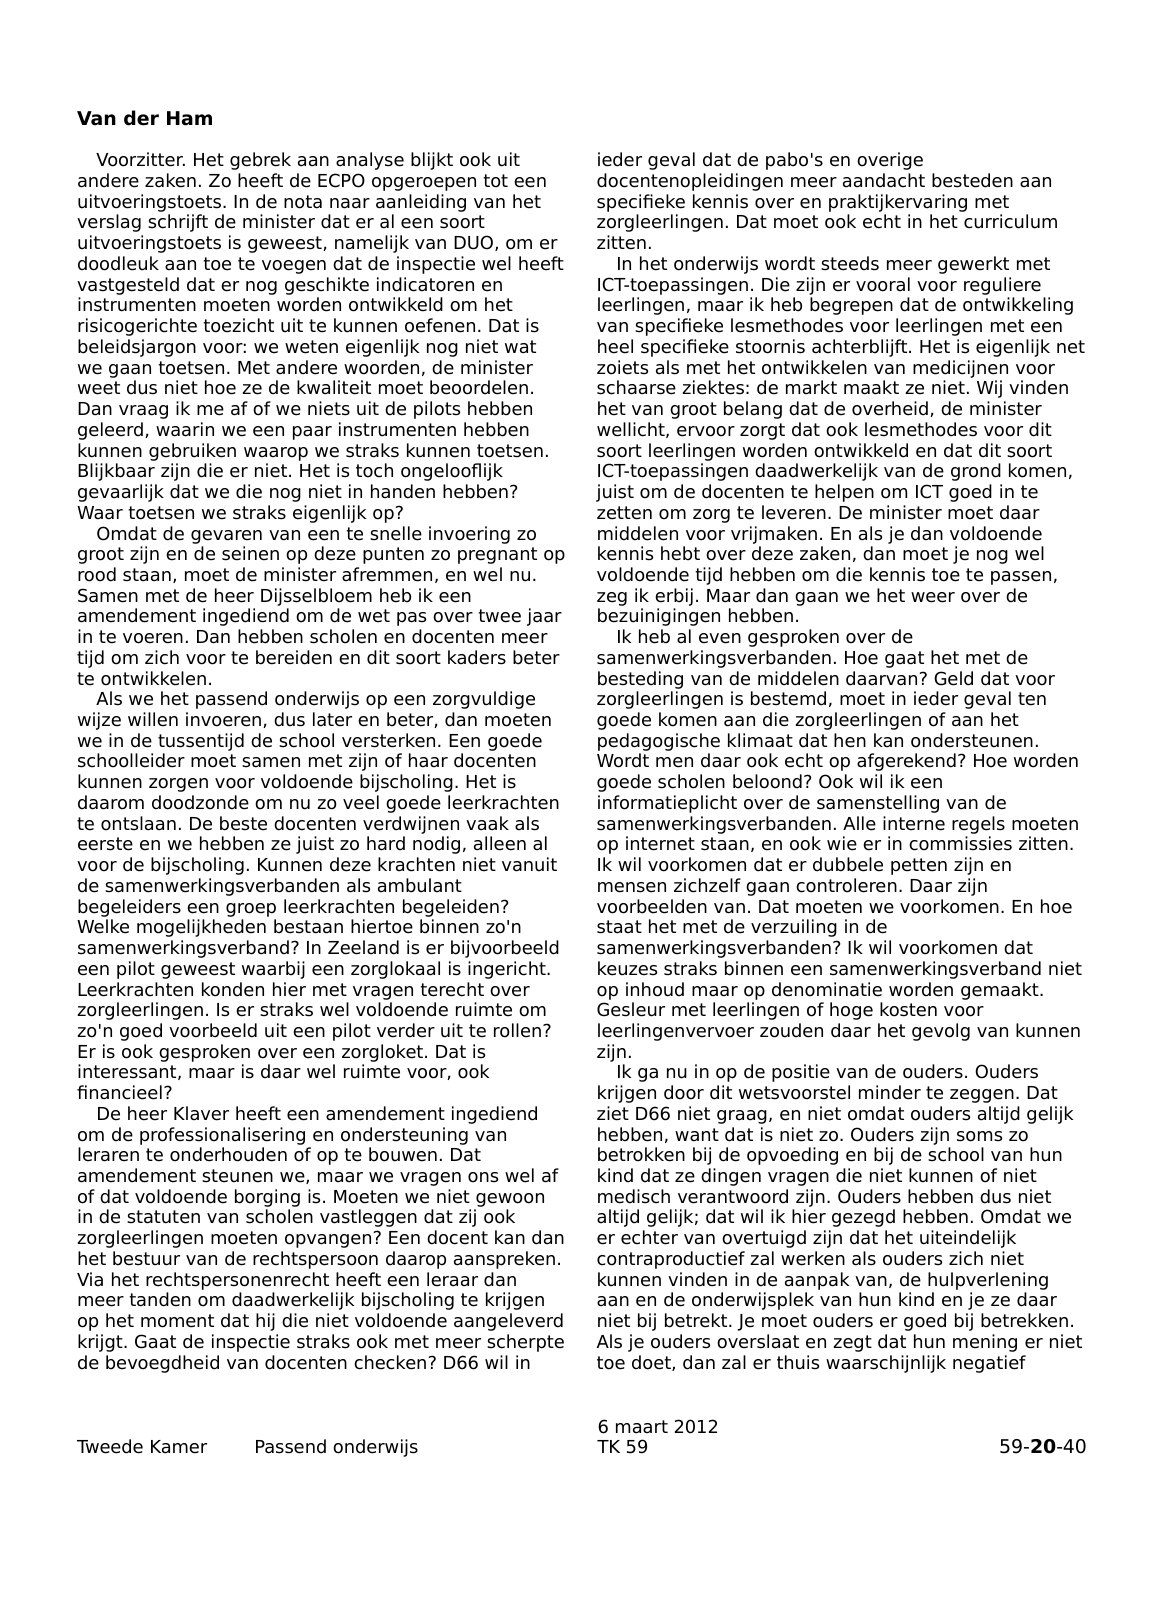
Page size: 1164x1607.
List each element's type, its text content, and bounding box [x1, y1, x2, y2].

text Omdat de gevaren van een te snelle invoering zo groot zijn en de seinen op deze punten zo pregnant op rood staan, moet de minister afremmen, en wel nu. Samen met de heer Dijsselbloem heb ik een amendement ingediend om de wet pas over twee jaar in te voeren. Dan hebben scholen en docenten meer tijd om zich voor te bereiden en dit soort kaders beter te ontwikkelen. [77, 523, 567, 689]
text De heer Klaver heeft een amendement ingediend om de professionalisering en ondersteuning van leraren te onderhouden of op te bouwen. Dat amendement steunen we, maar we vragen ons wel af of dat voldoende borging is. Moeten we niet gewoon in de statuten van scholen vastleggen dat zij ook zorgleerlingen moeten opvangen? Een docent kan dan het bestuur van de rechtspersoon daarop aanspreken. Via het rechtspersonenrecht heeft een leraar dan meer tanden om daadwerkelijk bijscholing te krijgen op het moment dat hij die niet voldoende aangeleverd krijgt. Gaat de inspectie straks ook met meer scherpte de bevoegdheid van docenten checken? D66 wil in [77, 1104, 567, 1373]
text ieder geval dat de pabo's en overige docentenopleidingen meer aandacht besteden aan specifieke kennis over en praktijkervaring met zorgleerlingen. Dat moet ook echt in het curriculum zitten. [596, 150, 1087, 254]
text Ik heb al even gesproken over de samenwerkingsverbanden. Hoe gaat het met de besteding van de middelen daarvan? Geld dat voor zorgleerlingen is bestemd, moet in ieder geval ten goede komen aan die zorgleerlingen of aan het pedagogische klimaat dat hen kan ondersteunen. Wordt men daar ook echt op afgerekend? Hoe worden goede scholen beloond? Ook wil ik een informatieplicht over de samenstelling van de samenwerkingsverbanden. Alle interne regels moeten op internet staan, en ook wie er in commissies zitten. Ik wil voorkomen dat er dubbele petten zijn en mensen zichzelf gaan controleren. Daar zijn voorbeelden van. Dat moeten we voorkomen. En hoe staat het met de verzuiling in de samenwerkingsverbanden? Ik wil voorkomen dat keuzes straks binnen een samenwerkingsverband niet op inhoud maar op denominatie worden gemaakt. Gesleur met leerlingen of hoge kosten voor leerlingenvervoer zouden daar het gevolg van kunnen zijn. [596, 627, 1087, 1062]
text Als we het passend onderwijs op een zorgvuldige wijze willen invoeren, dus later en beter, dan moeten we in de tussentijd de school versterken. Een goede schoolleider moet samen met zijn of haar docenten kunnen zorgen voor voldoende bijscholing. Het is daarom doodzonde om nu zo veel goede leerkrachten te ontslaan. De beste docenten verdwijnen vaak als eerste en we hebben ze juist zo hard nodig, alleen al voor de bijscholing. Kunnen deze krachten niet vanuit de samenwerkingsverbanden als ambulant begeleiders een groep leerkrachten begeleiden? Welke mogelijkheden bestaan hiertoe binnen zo'n samenwerkingsverband? In Zeeland is er bijvoorbeeld een pilot geweest waarbij een zorglokaal is ingericht. Leerkrachten konden hier met vragen terecht over zorgleerlingen. Is er straks wel voldoende ruimte om zo'n goed voorbeeld uit een pilot verder uit te rollen? Er is ook gesproken over een zorgloket. Dat is interessant, maar is daar wel ruimte voor, ook financieel? [77, 689, 567, 1104]
text Ik ga nu in op de positie van de ouders. Ouders krijgen door dit wetsvoorstel minder te zeggen. Dat ziet D66 niet graag, en niet omdat ouders altijd gelijk hebben, want dat is niet zo. Ouders zijn soms zo betrokken bij de opvoeding en bij de school van hun kind dat ze dingen vragen die niet kunnen of niet medisch verantwoord zijn. Ouders hebben dus niet altijd gelijk; dat wil ik hier gezegd hebben. Omdat we er echter van overtuigd zijn dat het uiteindelijk contraproductief zal werken als ouders zich niet kunnen vinden in de aanpak van, de hulpverlening aan en de onderwijsplek van hun kind en je ze daar niet bij betrekt. Je moet ouders er goed bij betrekken. Als je ouders overslaat en zegt dat hun mening er niet toe doet, dan zal er thuis waarschijnlijk negatief [596, 1062, 1087, 1373]
text Voorzitter. Het gebrek aan analyse blijkt ook uit andere zaken. Zo heeft de ECPO opgeroepen tot een uitvoeringstoets. In de nota naar aanleiding van het verslag schrijft de minister dat er al een soort uitvoeringstoets is geweest, namelijk van DUO, om er doodleuk aan toe te voegen dat de inspectie wel heeft vastgesteld dat er nog geschikte indicatoren en instrumenten moeten worden ontwikkeld om het risicogerichte toezicht uit te kunnen oefenen. Dat is beleidsjargon voor: we weten eigenlijk nog niet wat we gaan toetsen. Met andere woorden, de minister weet dus niet hoe ze de kwaliteit moet beoordelen. Dan vraag ik me af of we niets uit de pilots hebben geleerd, waarin we een paar instrumenten hebben kunnen gebruiken waarop we straks kunnen toetsen. Blijkbaar zijn die er niet. Het is toch ongelooflijk gevaarlijk dat we die nog niet in handen hebben? Waar toetsen we straks eigenlijk op? [77, 150, 567, 523]
text In het onderwijs wordt steeds meer gewerkt met ICT-toepassingen. Die zijn er vooral voor reguliere leerlingen, maar ik heb begrepen dat de ontwikkeling van specifieke lesmethodes voor leerlingen met een heel specifieke stoornis achterblijft. Het is eigenlijk net zoiets als met het ontwikkelen van medicijnen voor schaarse ziektes: de markt maakt ze niet. Wij vinden het van groot belang dat de overheid, de minister wellicht, ervoor zorgt dat ook lesmethodes voor dit soort leerlingen worden ontwikkeld en dat dit soort ICT-toepassingen daadwerkelijk van de grond komen, juist om de docenten te helpen om ICT goed in te zetten om zorg te leveren. De minister moet daar middelen voor vrijmaken. En als je dan voldoende kennis hebt over deze zaken, dan moet je nog wel voldoende tijd hebben om die kennis toe te passen, zeg ik erbij. Maar dan gaan we het weer over de bezuinigingen hebben. [596, 254, 1087, 627]
